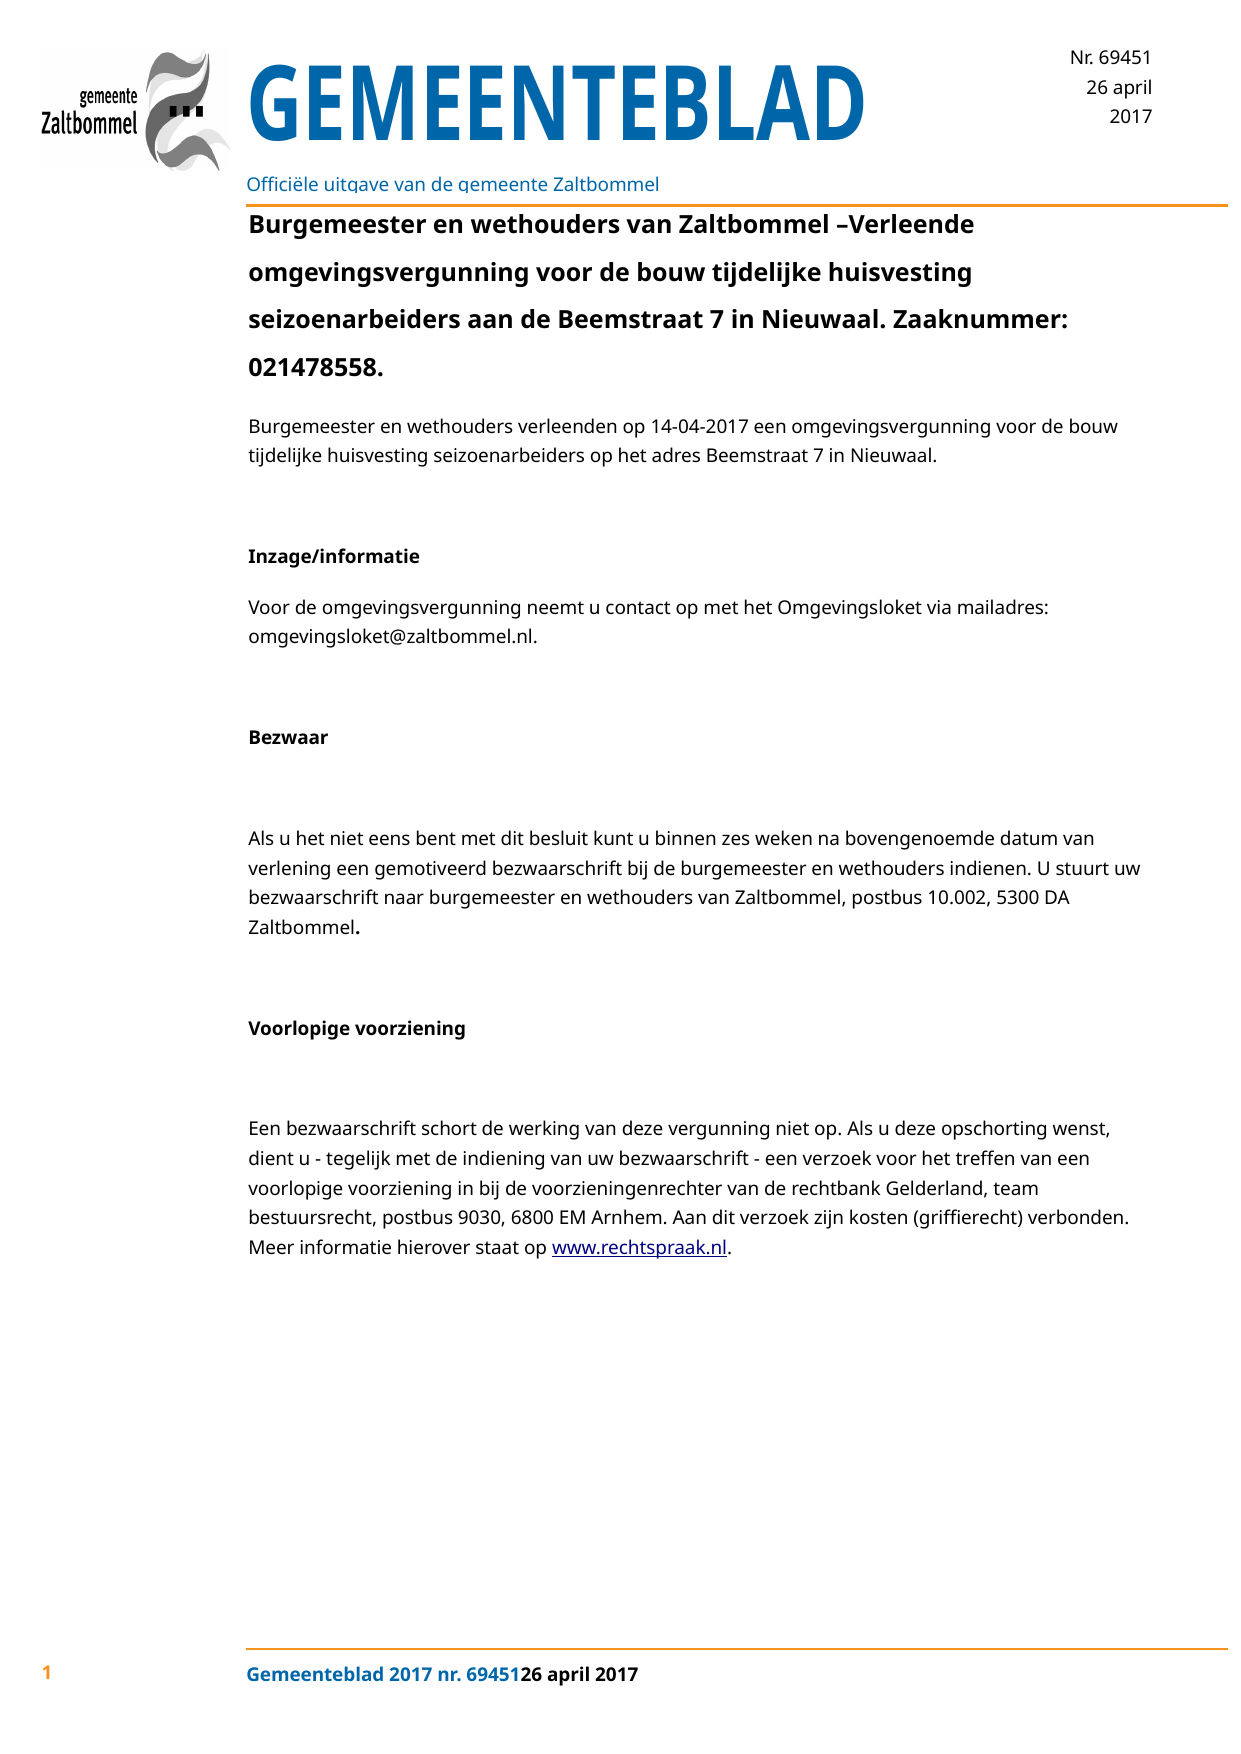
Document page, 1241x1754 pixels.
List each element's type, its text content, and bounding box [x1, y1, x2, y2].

text Bezwaar [248, 724, 1152, 750]
text Burgemeester en wethouders verleenden op 14-04-2017 een omgevingsvergunning voor de bouw tijdelijke huisvesting seizoenarbeiders op het adres Beemstraat 7 in Nieuwaal. [248, 413, 1152, 468]
text Voorlopige voorziening [248, 1015, 1152, 1041]
text Voor de omgevingsvergunning neemt u contact op met het Omgevingsloket via mailadres: omgevingsloket@zaltbommel.nl. [248, 594, 1152, 649]
text Inzage/informatie [248, 543, 1152, 569]
text Als u het niet eens bent met dit besluit kunt u binnen zes weken na bovengenoemde datum van verlening een gemotiveerd bezwaarschrift bij de burgemeester en wethouders indienen. U stuurt uw bezwaarschrift naar burgemeester en wethouders van Zaltbommel, postbus 10.002, 5300 DA Zaltbommel. [248, 825, 1152, 940]
picture [41, 47, 231, 172]
text Een bezwaarschrift schort de werking van deze vergunning niet op. Als u deze opschorting wenst, dient u - tegelijk met de indiening van uw bezwaarschrift - een verzoek voor het treffen van een voorlopige voorziening in bij de voorzieningenrechter van de rechtbank Gelderland, team bestuursrecht, postbus 9030, 6800 EM Arnhem. Aan dit verzoek zijn kosten (griffierecht) verbonden. Meer informatie hierover staat op www.rechtspraak.nl. [248, 1116, 1152, 1260]
text Burgemeester en wethouders van Zaltbommel –Verleende omgevingsvergunning voor de bouw tijdelijke huisvesting seizoenarbeiders aan de Beemstraat 7 in Nieuwaal. Zaaknummer: 021478558. [248, 207, 1152, 384]
